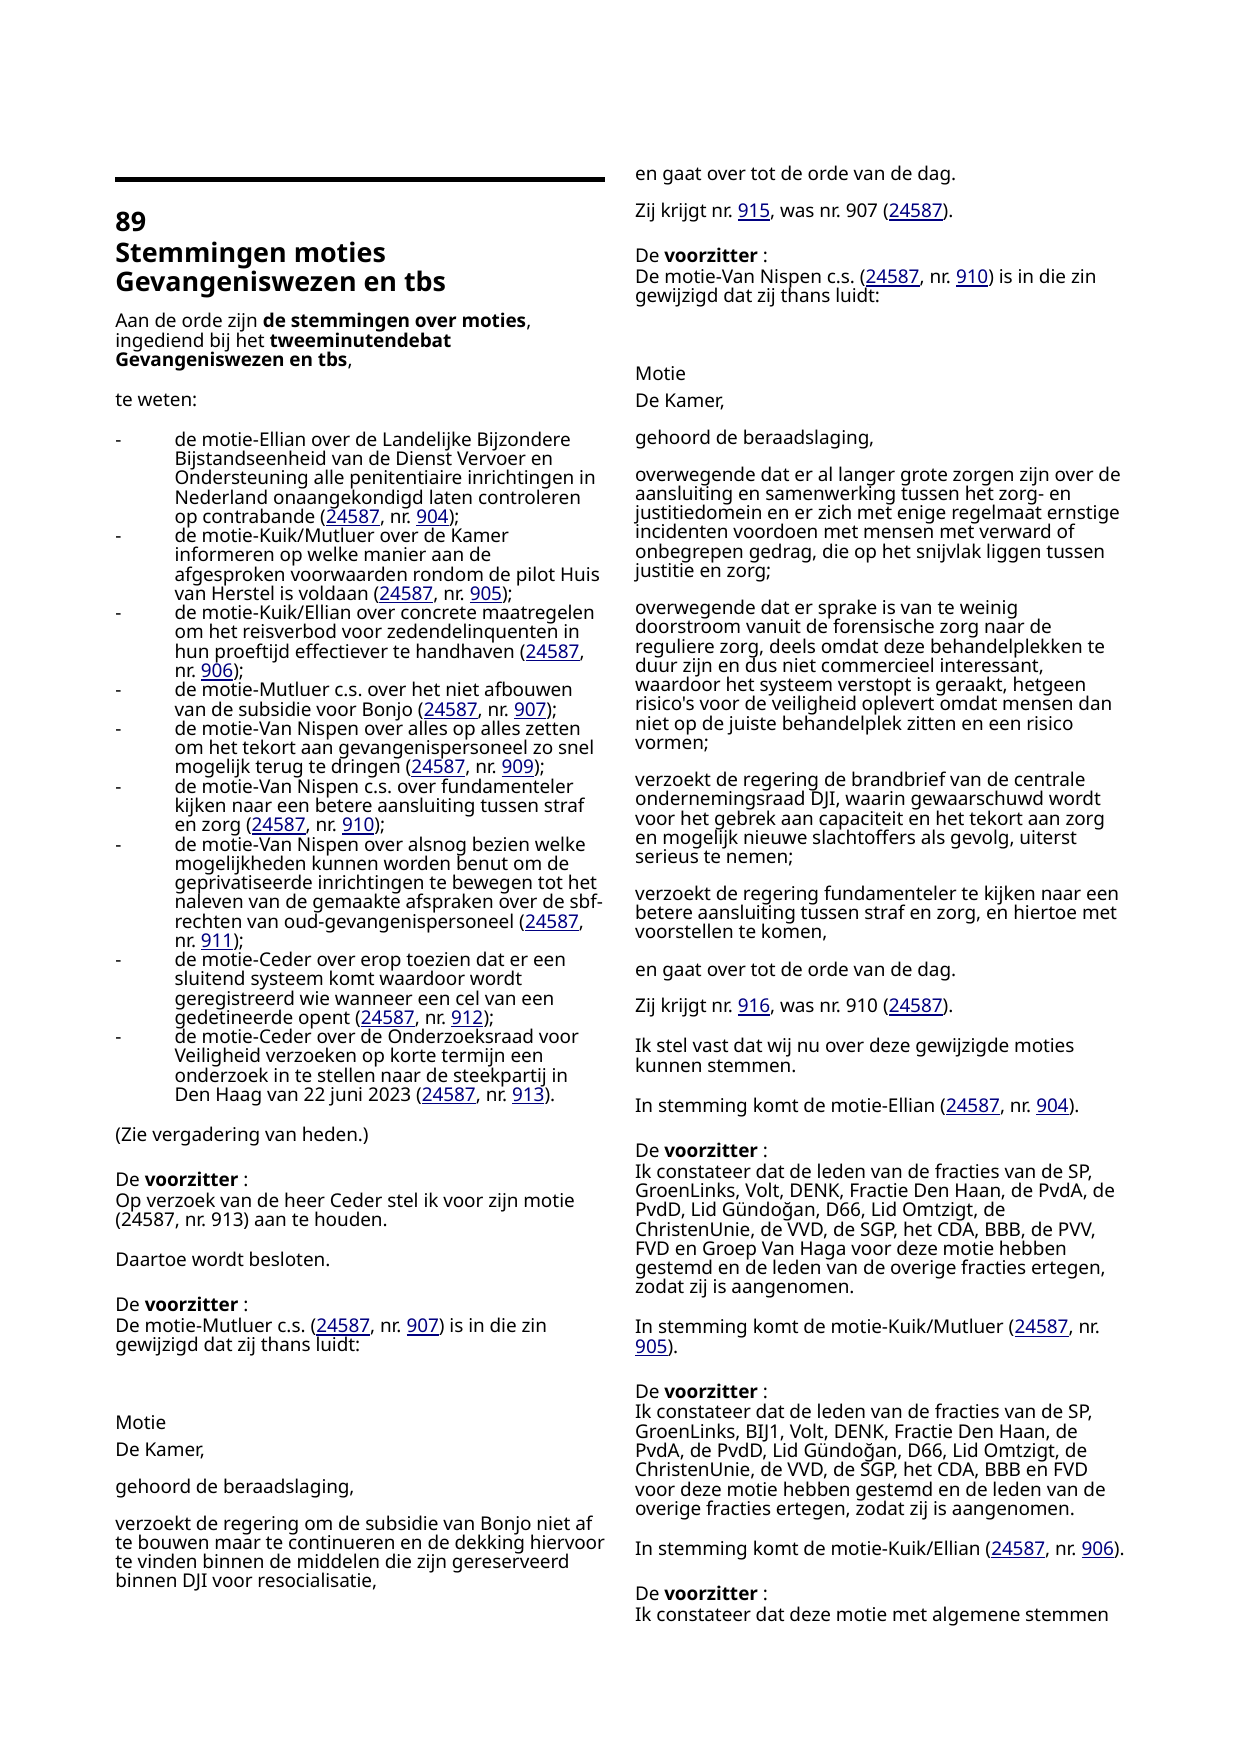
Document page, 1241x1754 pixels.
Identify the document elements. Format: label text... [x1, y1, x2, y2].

text 89 [115, 203, 605, 239]
text te weten: [115, 391, 605, 410]
text gehoord de beraadslaging, [115, 1478, 605, 1497]
list de motie-Van Nispen c.s. over fundamenteler kijken naar een betere aansluiting tussen straf en zorg (24587, nr. 910); [115, 778, 605, 836]
list de motie-Van Nispen over alles op alles zetten om het tekort aan gevangenispersoneel zo snel mogelijk terug te dringen (24587, nr. 909); [115, 720, 605, 778]
text De voorzitter : [115, 1166, 605, 1192]
text Stemmingen moties Gevangeniswezen en tbs [115, 239, 605, 312]
text (Zie vergadering van heden.) [115, 1126, 605, 1145]
text Ik constateer dat de leden van de fracties van de SP, GroenLinks, BIJ1, Volt, DENK, Fractie Den Haan, de PvdA, de PvdD, Lid Gündoğan, D66, Lid Omtzigt, de ChristenUnie, de VVD, de SGP, het CDA, BBB en FVD voor deze motie hebben gestemd en de leden van de overige fracties ertegen, zodat zij is aangenomen. [635, 1403, 1125, 1519]
text Ik constateer dat deze motie met algemene stemmen [635, 1606, 1125, 1625]
text verzoekt de regering om de subsidie van Bonjo niet af te bouwen maar te continueren en de dekking hiervoor te vinden binnen de middelen die zijn gereserveerd binnen DJI voor resocialisatie, [115, 1514, 605, 1592]
text De voorzitter : [635, 1580, 1125, 1606]
text en gaat over tot de orde van de dag. [635, 961, 1125, 980]
text Zij krijgt nr. 916, was nr. 910 (24587). [635, 997, 1125, 1017]
text en gaat over tot de orde van de dag. [635, 165, 1125, 184]
text Zij krijgt nr. 915, was nr. 907 (24587). [635, 202, 1125, 222]
list de motie-Ellian over de Landelijke Bijzondere Bijstandseenheid van de Dienst Vervoer en Ondersteuning alle penitentiaire inrichtingen in Nederland onaangekondigd laten controleren op contrabande (24587, nr. 904); [115, 431, 605, 527]
text De voorzitter : [635, 1378, 1125, 1403]
text gehoord de beraadslaging, [635, 429, 1125, 448]
text In stemming komt de motie-Ellian (24587, nr. 904). [635, 1097, 1125, 1116]
list de motie-Ceder over de Onderzoeksraad voor Veiligheid verzoeken op korte termijn een onderzoek in te stellen naar de steekpartij in Den Haag van 22 juni 2023 (24587, nr. 913). [115, 1028, 605, 1105]
text Op verzoek van de heer Ceder stel ik voor zijn motie (24587, nr. 913) aan te houden. [115, 1192, 605, 1230]
text Ik stel vast dat wij nu over deze gewijzigde moties kunnen stemmen. [635, 1037, 1125, 1076]
text De voorzitter : [635, 242, 1125, 268]
list de motie-Van Nispen over alsnog bezien welke mogelijkheden kunnen worden benut om de geprivatiseerde inrichtingen te bewegen tot het naleven van de gemaakte afspraken over de sbf-rechten van oud-gevangenispersoneel (24587, nr. 911); [115, 836, 605, 951]
list de motie-Mutluer c.s. over het niet afbouwen van de subsidie voor Bonjo (24587, nr. 907); [115, 681, 605, 720]
text Motie [635, 360, 1125, 386]
text De motie-Mutluer c.s. (24587, nr. 907) is in die zin gewijzigd dat zij thans luidt: [115, 1317, 605, 1356]
list de motie-Kuik/Mutluer over de Kamer informeren op welke manier aan de afgesproken voorwaarden rondom de pilot Huis van Herstel is voldaan (24587, nr. 905); [115, 527, 605, 604]
text In stemming komt de motie-Kuik/Mutluer (24587, nr. 905). [635, 1318, 1125, 1357]
text De voorzitter : [115, 1291, 605, 1317]
text Aan de orde zijn de stemmingen over moties, ingediend bij het tweeminutendebat Gevangeniswezen en tbs, [115, 312, 605, 370]
text In stemming komt de motie-Kuik/Ellian (24587, nr. 906). [635, 1540, 1125, 1559]
text verzoekt de regering fundamenteler te kijken naar een betere aansluiting tussen straf en zorg, en hiertoe met voorstellen te komen, [635, 885, 1125, 943]
text verzoekt de regering de brandbrief van de centrale ondernemingsraad DJI, waarin gewaarschuwd wordt voor het gebrek aan capaciteit en het tekort aan zorg en mogelijk nieuwe slachtoffers als gevolg, uiterst serieus te nemen; [635, 771, 1125, 867]
text De voorzitter : [635, 1137, 1125, 1163]
text De Kamer, [635, 392, 1125, 411]
list de motie-Ceder over erop toezien dat er een sluitend systeem komt waardoor wordt geregistreerd wie wanneer een cel van een gedetineerde opent (24587, nr. 912); [115, 951, 605, 1028]
text Ik constateer dat de leden van de fracties van de SP, GroenLinks, Volt, DENK, Fractie Den Haan, de PvdA, de PvdD, Lid Gündoğan, D66, Lid Omtzigt, de ChristenUnie, de VVD, de SGP, het CDA, BBB, de PVV, FVD en Groep Van Haga voor deze motie hebben gestemd en de leden van de overige fracties ertegen, zodat zij is aangenomen. [635, 1163, 1125, 1298]
list de motie-Kuik/Ellian over concrete maatregelen om het reisverbod voor zedendelinquenten in hun proeftijd effectiever te handhaven (24587, nr. 906); [115, 604, 605, 681]
text De Kamer, [115, 1441, 605, 1460]
text De motie-Van Nispen c.s. (24587, nr. 910) is in die zin gewijzigd dat zij thans luidt: [635, 268, 1125, 307]
text overwegende dat er al langer grote zorgen zijn over de aansluiting en samenwerking tussen het zorg- en justitiedomein en er zich met enige regelmaat ernstige incidenten voordoen met mensen met verward of onbegrepen gedrag, die op het snijvlak liggen tussen justitie en zorg; [635, 466, 1125, 581]
text Motie [115, 1409, 605, 1435]
text Daartoe wordt besloten. [115, 1251, 605, 1270]
text overwegende dat er sprake is van te weinig doorstroom vanuit de forensische zorg naar de reguliere zorg, deels omdat deze behandelplekken te duur zijn en dus niet commercieel interessant, waardoor het systeem verstopt is geraakt, hetgeen risico's voor de veiligheid oplevert omdat mensen dan niet op de juiste behandelplek zitten en een risico vormen; [635, 599, 1125, 753]
